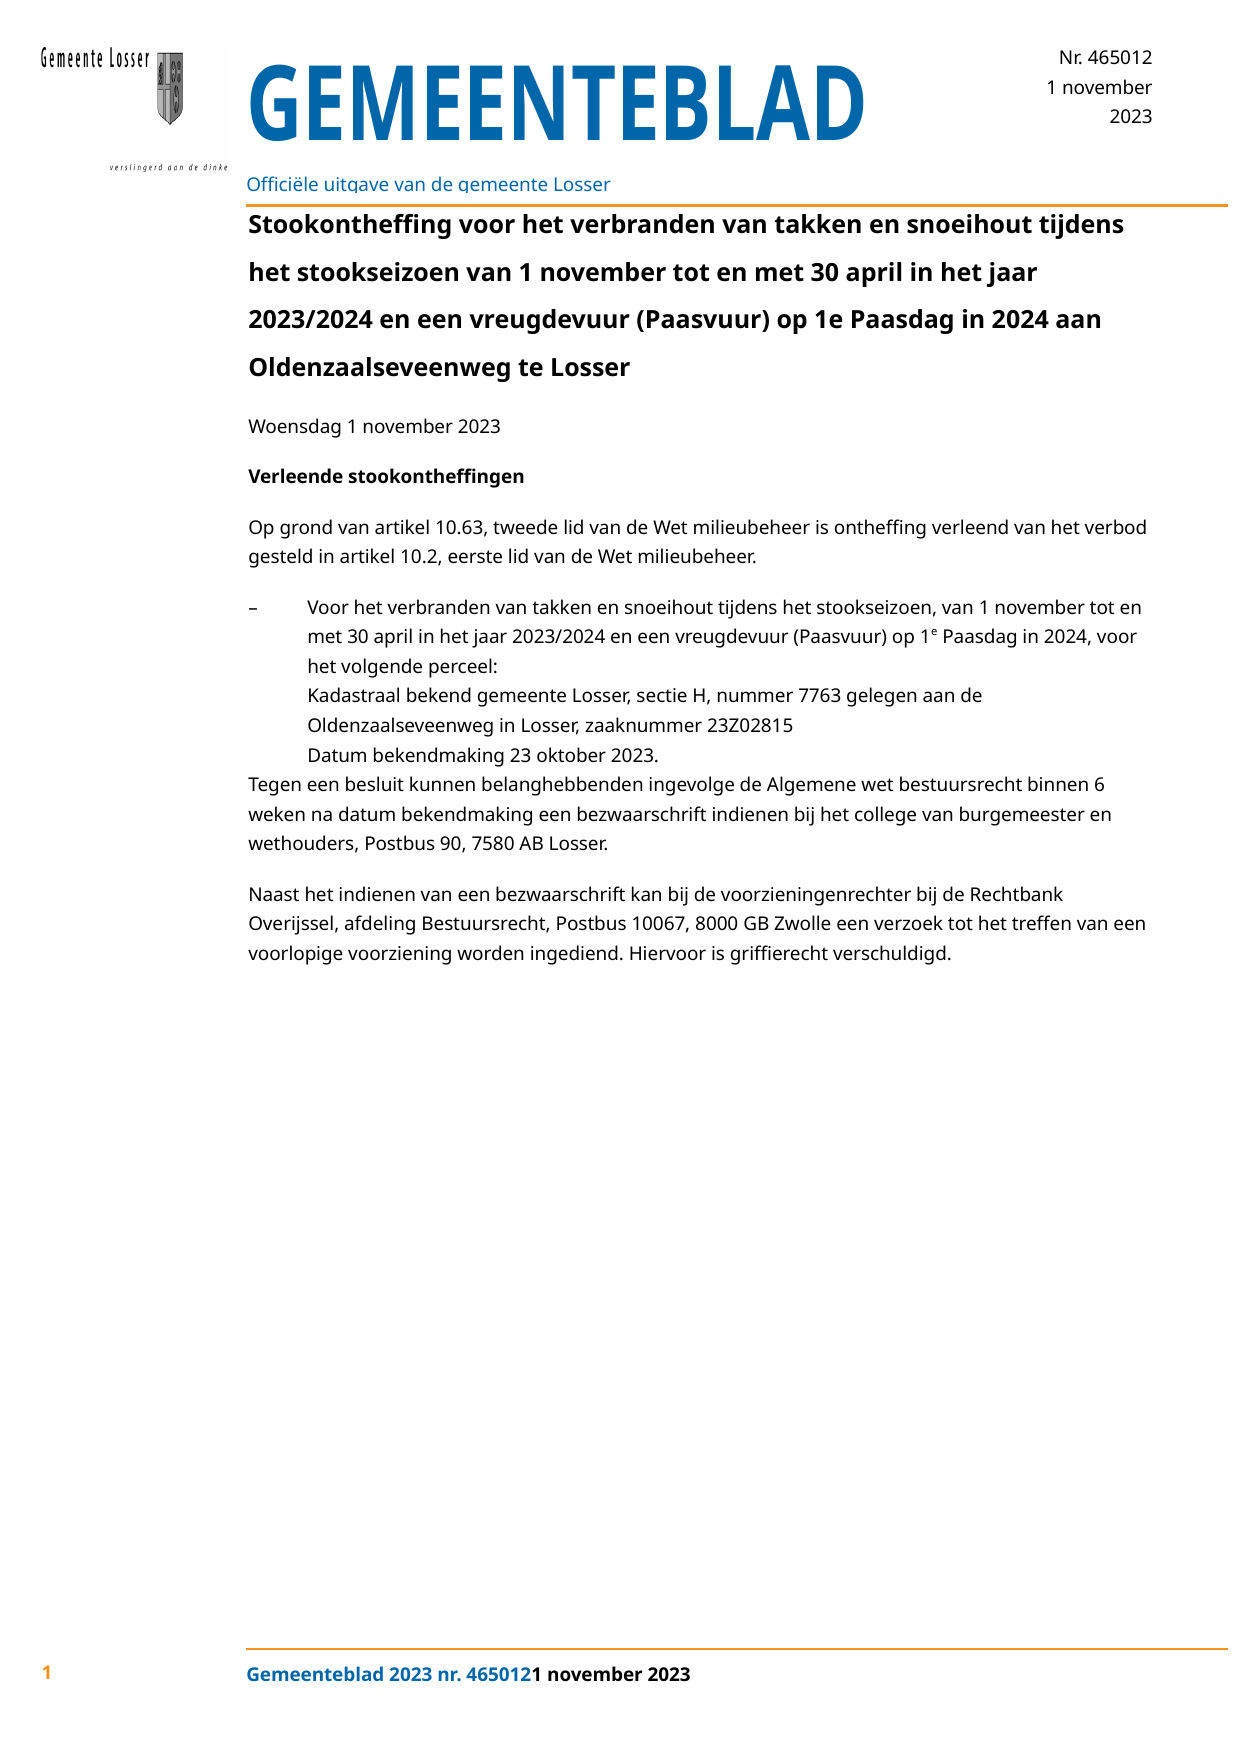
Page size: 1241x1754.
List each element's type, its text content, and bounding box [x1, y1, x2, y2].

list Voor het verbranden van takken en snoeihout tijdens het stookseizoen, van 1 november tot en met 30 april in het jaar 2023/2024 en een vreugdevuur (Paasvuur) op 1e Paasdag in 2024, voor het volgende perceel: [248, 594, 1152, 679]
list Kadastraal bekend gemeente Losser, sectie H, nummer 7763 gelegen aan de Oldenzaalseveenweg in Losser, zaaknummer 23Z02815 [248, 683, 1152, 738]
list Datum bekendmaking 23 oktober 2023. [248, 742, 1152, 768]
text Woensdag 1 november 2023 [248, 413, 1152, 439]
text Tegen een besluit kunnen belanghebbenden ingevolge de Algemene wet bestuursrecht binnen 6 weken na datum bekendmaking een bezwaarschrift indienen bij het college van burgemeester en wethouders, Postbus 90, 7580 AB Losser. [248, 771, 1152, 856]
text Stookontheffing voor het verbranden van takken en snoeihout tijdens het stookseizoen van 1 november tot en met 30 april in het jaar 2023/2024 en een vreugdevuur (Paasvuur) op 1e Paasdag in 2024 aan Oldenzaalseveenweg te Losser [248, 207, 1152, 384]
picture [41, 47, 231, 172]
text Op grond van artikel 10.63, tweede lid van de Wet milieubeheer is ontheffing verleend van het verbod gesteld in artikel 10.2, eerste lid van de Wet milieubeheer. [248, 514, 1152, 569]
text Naast het indienen van een bezwaarschrift kan bij de voorzieningenrechter bij de Rechtbank Overijssel, afdeling Bestuursrecht, Postbus 10067, 8000 GB Zwolle een verzoek tot het treffen van een voorlopige voorziening worden ingediend. Hiervoor is griffierecht verschuldigd. [248, 881, 1152, 966]
text Verleende stookontheffingen [248, 463, 1152, 489]
